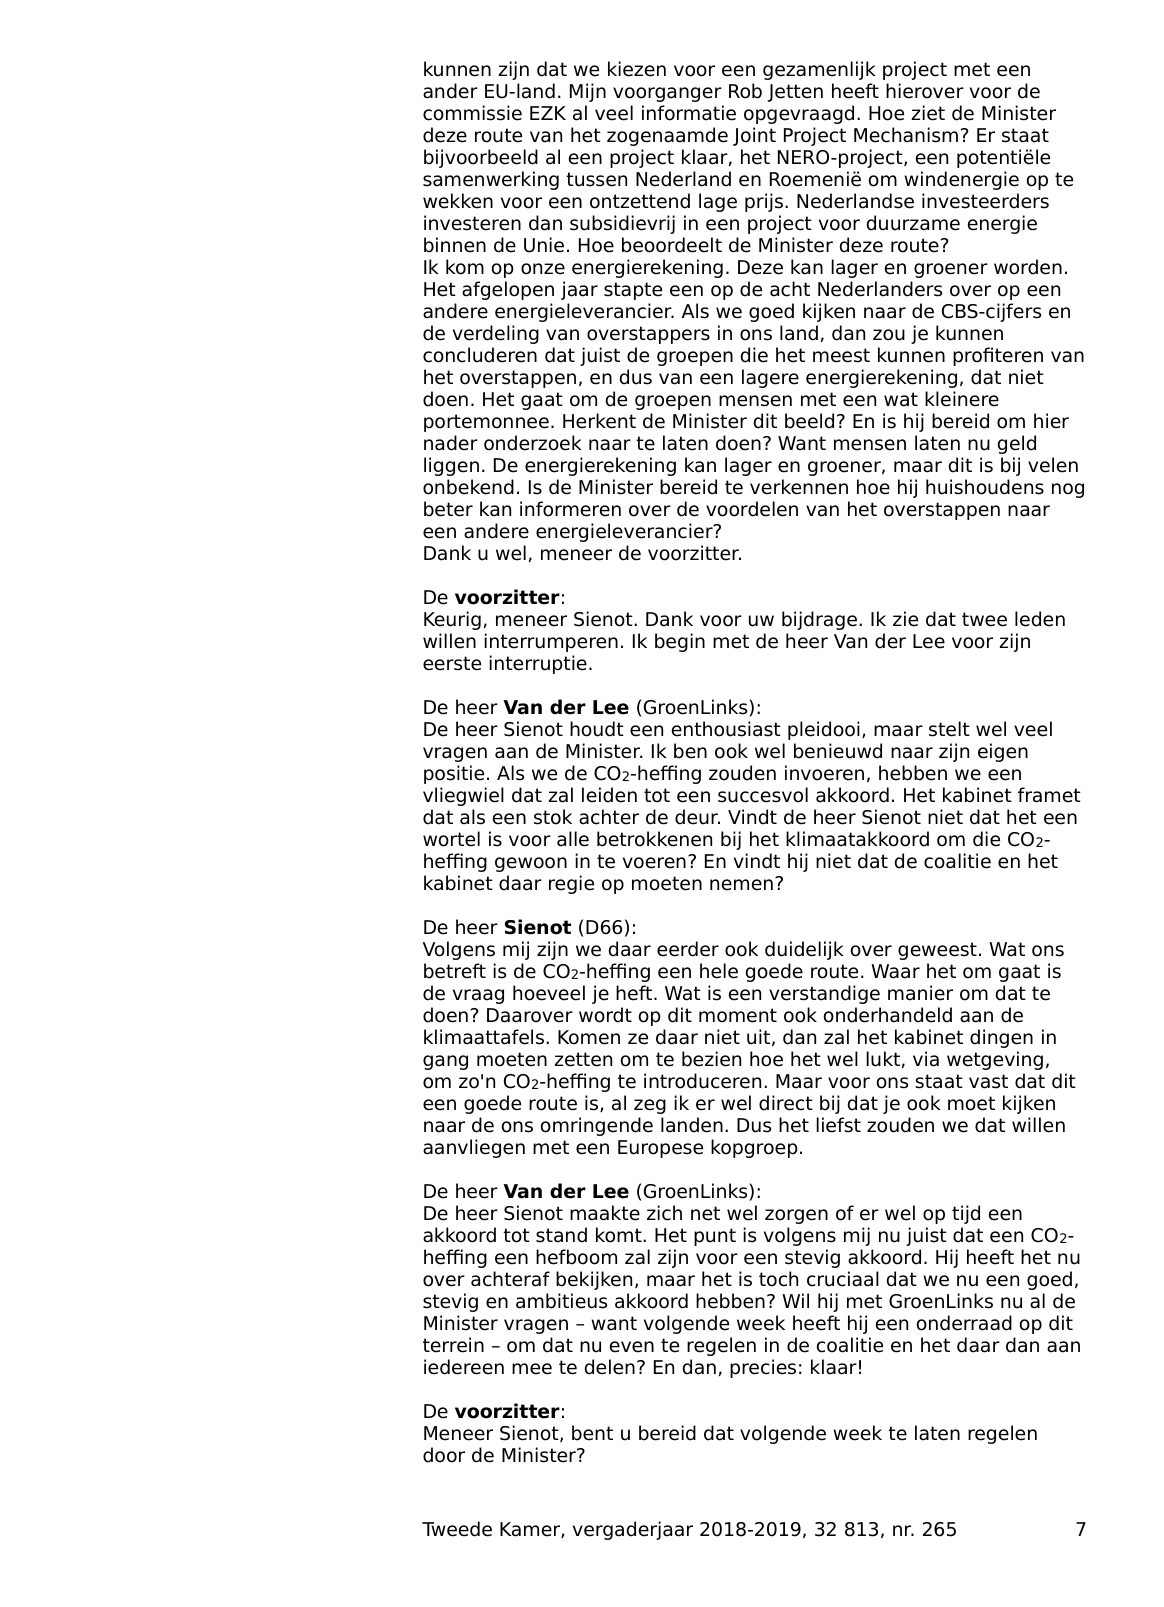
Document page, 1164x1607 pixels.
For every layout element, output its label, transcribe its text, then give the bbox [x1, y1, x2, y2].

text De heer Sienot houdt een enthousiast pleidooi, maar stelt wel veel vragen aan de Minister. Ik ben ook wel benieuwd naar zijn eigen positie. Als we de CO2-heffing zouden invoeren, hebben we een vliegwiel dat zal leiden tot een succesvol akkoord. Het kabinet framet dat als een stok achter de deur. Vindt de heer Sienot niet dat het een wortel is voor alle betrokkenen bij het klimaatakkoord om die CO2-heffing gewoon in te voeren? En vindt hij niet dat de coalitie en het kabinet daar regie op moeten nemen? [422, 719, 1087, 895]
text De voorzitter: [422, 1401, 1087, 1423]
text Volgens mij zijn we daar eerder ook duidelijk over geweest. Wat ons betreft is de CO2-heffing een hele goede route. Waar het om gaat is de vraag hoeveel je heft. Wat is een verstandige manier om dat te doen? Daarover wordt op dit moment ook onderhandeld aan de klimaattafels. Komen ze daar niet uit, dan zal het kabinet dingen in gang moeten zetten om te bezien hoe het wel lukt, via wetgeving, om zo'n CO2-heffing te introduceren. Maar voor ons staat vast dat dit een goede route is, al zeg ik er wel direct bij dat je ook moet kijken naar de ons omringende landen. Dus het liefst zouden we dat willen aanvliegen met een Europese kopgroep. [422, 939, 1087, 1159]
text De heer Sienot maakte zich net wel zorgen of er wel op tijd een akkoord tot stand komt. Het punt is volgens mij nu juist dat een CO2-heffing een hefboom zal zijn voor een stevig akkoord. Hij heeft het nu over achteraf bekijken, maar het is toch cruciaal dat we nu een goed, stevig en ambitieus akkoord hebben? Wil hij met GroenLinks nu al de Minister vragen – want volgende week heeft hij een onderraad op dit terrein – om dat nu even te regelen in de coalitie en het daar dan aan iedereen mee te delen? En dan, precies: klaar! [422, 1203, 1087, 1379]
text kunnen zijn dat we kiezen voor een gezamenlijk project met een ander EU-land. Mijn voorganger Rob Jetten heeft hierover voor de commissie EZK al veel informatie opgevraagd. Hoe ziet de Minister deze route van het zogenaamde Joint Project Mechanism? Er staat bijvoorbeeld al een project klaar, het NERO-project, een potentiële samenwerking tussen Nederland en Roemenië om windenergie op te wekken voor een ontzettend lage prijs. Nederlandse investeerders investeren dan subsidievrij in een project voor duurzame energie binnen de Unie. Hoe beoordeelt de Minister deze route? [422, 59, 1087, 257]
text Ik kom op onze energierekening. Deze kan lager en groener worden. Het afgelopen jaar stapte een op de acht Nederlanders over op een andere energieleverancier. Als we goed kijken naar de CBS-cijfers en de verdeling van overstappers in ons land, dan zou je kunnen concluderen dat juist de groepen die het meest kunnen profiteren van het overstappen, en dus van een lagere energierekening, dat niet doen. Het gaat om de groepen mensen met een wat kleinere portemonnee. Herkent de Minister dit beeld? En is hij bereid om hier nader onderzoek naar te laten doen? Want mensen laten nu geld liggen. De energierekening kan lager en groener, maar dit is bij velen onbekend. Is de Minister bereid te verkennen hoe hij huishoudens nog beter kan informeren over de voordelen van het overstappen naar een andere energieleverancier? [422, 257, 1087, 543]
text De heer Van der Lee (GroenLinks): [422, 697, 1087, 719]
text De heer Van der Lee (GroenLinks): [422, 1181, 1087, 1203]
text Dank u wel, meneer de voorzitter. [422, 543, 1087, 564]
text De heer Sienot (D66): [422, 917, 1087, 939]
text De voorzitter: [422, 587, 1087, 609]
text Meneer Sienot, bent u bereid dat volgende week te laten regelen door de Minister? [422, 1423, 1087, 1467]
text Keurig, meneer Sienot. Dank voor uw bijdrage. Ik zie dat twee leden willen interrumperen. Ik begin met de heer Van der Lee voor zijn eerste interruptie. [422, 609, 1087, 675]
